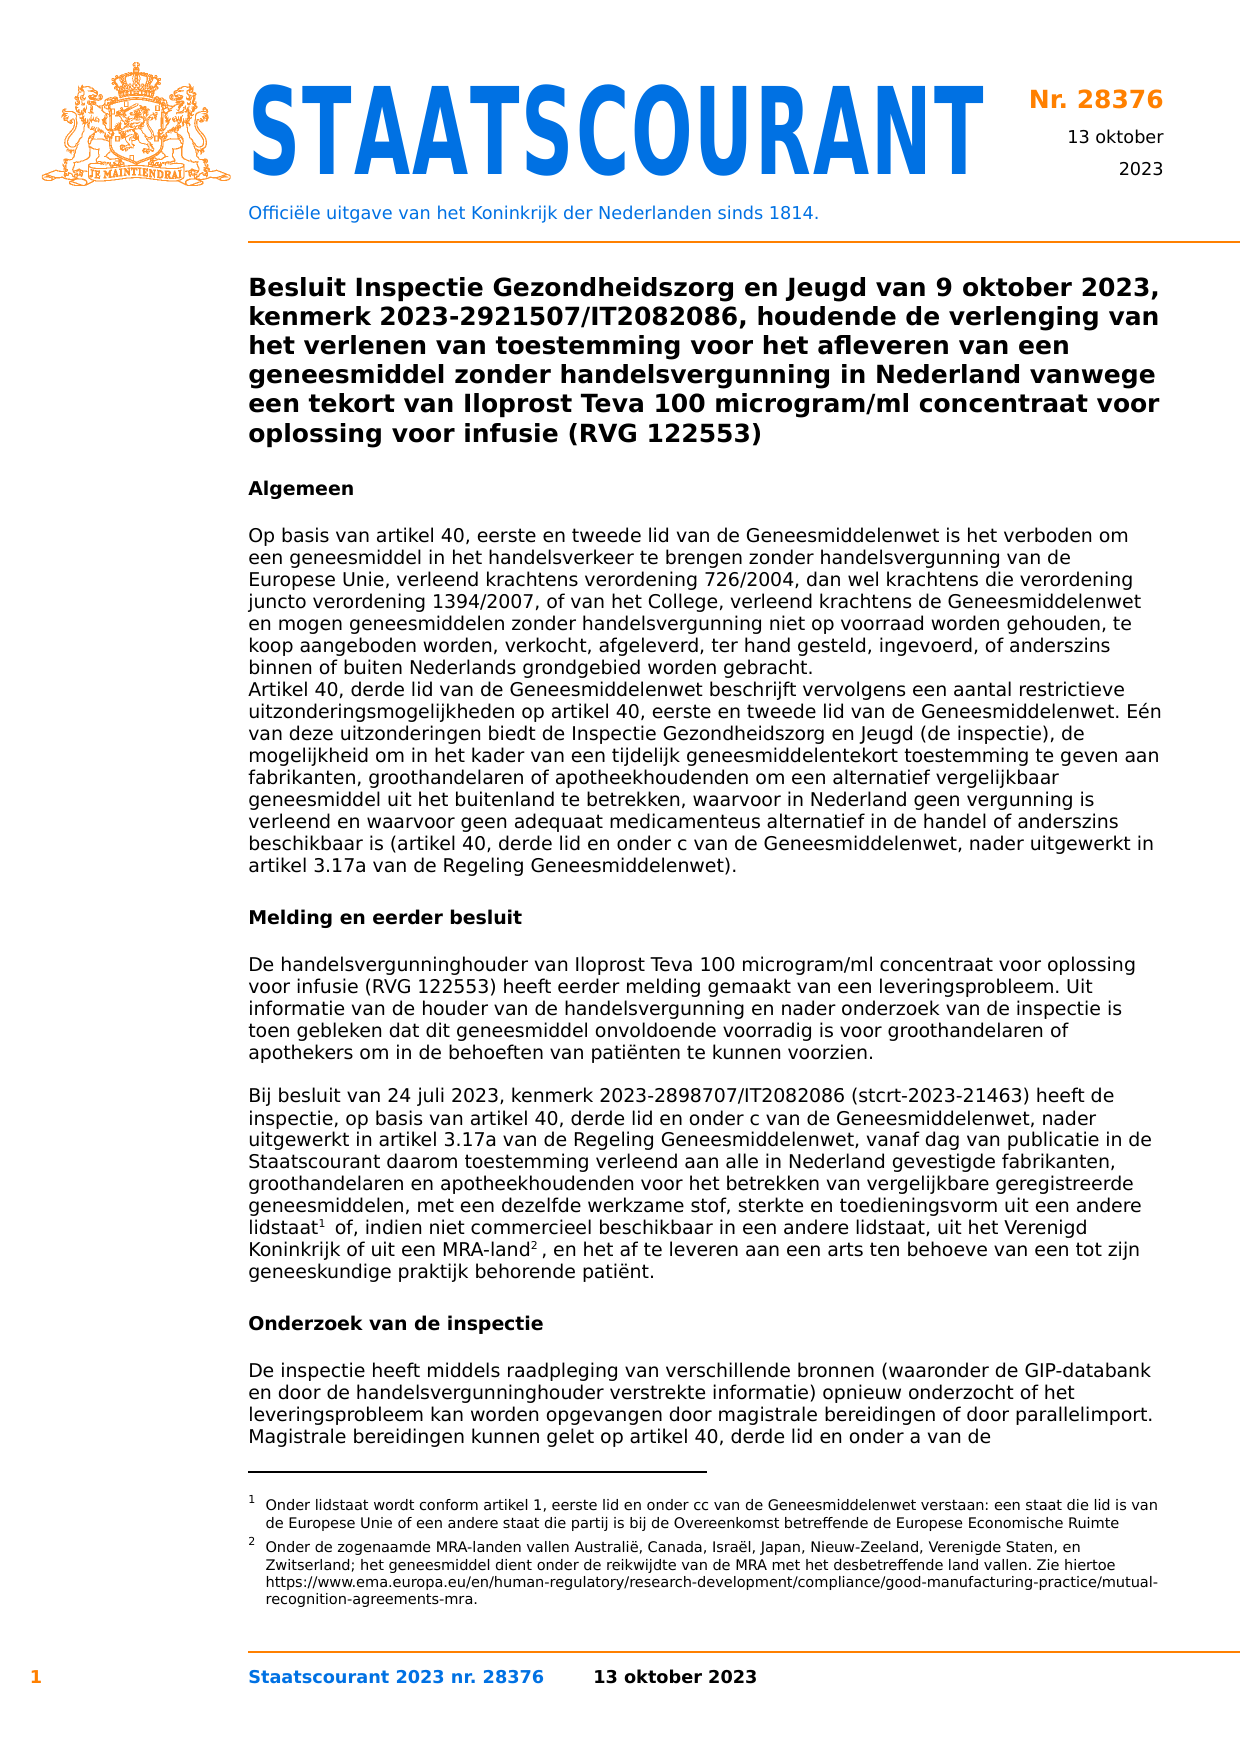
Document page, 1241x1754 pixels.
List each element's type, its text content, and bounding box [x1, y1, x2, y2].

text De handelsvergunninghouder van Iloprost Teva 100 microgram/ml concentraat voor oplossing voor infusie (RVG 122553) heeft eerder melding gemaakt van een leveringsprobleem. Uit informatie van de houder van de handelsvergunning en nader onderzoek van de inspectie is toen gebleken dat dit geneesmiddel onvoldoende voorradig is voor groothandelaren of apothekers om in de behoeften van patiënten te kunnen voorzien. [248, 954, 1163, 1063]
subtitle Onderzoek van de inspectie [248, 1313, 1163, 1335]
text Artikel 40, derde lid van de Geneesmiddelenwet beschrijft vervolgens een aantal restrictieve uitzonderingsmogelijkheden op artikel 40, eerste en tweede lid van de Geneesmiddelenwet. Eén van deze uitzonderingen biedt de Inspectie Gezondheidszorg en Jeugd (de inspectie), de mogelijkheid om in het kader van een tijdelijk geneesmiddelentekort toestemming te geven aan fabrikanten, groothandelaren of apotheekhoudenden om een alternatief vergelijkbaar geneesmiddel uit het buitenland te betrekken, waarvoor in Nederland geen vergunning is verleend en waarvoor geen adequaat medicamenteus alternatief in de handel of anderszins beschikbaar is (artikel 40, derde lid en onder c van de Geneesmiddelenwet, nader uitgewerkt in artikel 3.17a van de Regeling Geneesmiddelenwet). [248, 679, 1163, 877]
text Onder lidstaat wordt conform artikel 1, eerste lid en onder cc van de Geneesmiddelenwet verstaan: een staat die lid is van de Europese Unie of een andere staat die partij is bij de Overeenkomst betreffende de Europese Economische Ruimte [248, 1493, 1163, 1532]
subtitle Algemeen [248, 478, 1163, 500]
table_header Nr. 28376 [998, 62, 1240, 121]
subtitle Melding en eerder besluit [248, 907, 1163, 929]
text De inspectie heeft middels raadpleging van verschillende bronnen (waaronder de GIP-databank en door de handelsvergunninghouder verstrekte informatie) opnieuw onderzocht of het leveringsprobleem kan worden opgevangen door magistrale bereidingen of door parallelimport. Magistrale bereidingen kunnen gelet op artikel 40, derde lid en onder a van de [248, 1360, 1163, 1448]
picture [41, 62, 231, 186]
text Op basis van artikel 40, eerste en tweede lid van de Geneesmiddelenwet is het verboden om een geneesmiddel in het handelsverkeer te brengen zonder handelsvergunning van de Europese Unie, verleend krachtens verordening 726/2004, dan wel krachtens die verordening juncto verordening 1394/2007, of van het College, verleend krachtens de Geneesmiddelenwet en mogen geneesmiddelen zonder handelsvergunning niet op voorraad worden gehouden, te koop aangeboden worden, verkocht, afgeleverd, ter hand gesteld, ingevoerd, of anderszins binnen of buiten Nederlands grondgebied worden gebracht. [248, 525, 1163, 679]
table_cell Officiële uitgave van het Koninkrijk der Nederlanden sinds 1814. [248, 203, 1240, 241]
table_header [25, 62, 248, 241]
table_header STAATSCOURANT [248, 62, 998, 203]
table_cell 2023 [998, 153, 1240, 203]
text Onder de zogenaamde MRA-landen vallen Australië, Canada, Israël, Japan, Nieuw-Zeeland, Verenigde Staten, en Zwitserland; het geneesmiddel dient onder de reikwijdte van de MRA met het desbetreffende land vallen. Zie hiertoe https://www.ema.europa.eu/en/human-regulatory/research-development/compliance/good-manufacturing-practice/mutual-recognition-agreements-mra. [248, 1535, 1163, 1608]
text Bij besluit van 24 juli 2023, kenmerk 2023-2898707/IT2082086 (stcrt-2023-21463) heeft de inspectie, op basis van artikel 40, derde lid en onder c van de Geneesmiddelenwet, nader uitgewerkt in artikel 3.17a van de Regeling Geneesmiddelenwet, vanaf dag van publicatie in de Staatscourant daarom toestemming verleend aan alle in Nederland gevestigde fabrikanten, groothandelaren en apotheekhoudenden voor het betrekken van vergelijkbare geregistreerde geneesmiddelen, met een dezelfde werkzame stof, sterkte en toedieningsvorm uit een andere lidstaat of, indien niet commercieel beschikbaar in een andere lidstaat, uit het Verenigd Koninkrijk of uit een MRA-land, en het af te leveren aan een arts ten behoeve van een tot zijn geneeskundige praktijk behorende patiënt. [248, 1085, 1163, 1283]
table_cell 13 oktober [998, 121, 1240, 153]
subtitle Besluit Inspectie Gezondheidszorg en Jeugd van 9 oktober 2023, kenmerk 2023-2921507/IT2082086, houdende de verlenging van het verlenen van toestemming voor het afleveren van een geneesmiddel zonder handelsvergunning in Nederland vanwege een tekort van Iloprost Teva 100 microgram/ml concentraat voor oplossing voor infusie (RVG 122553) [248, 273, 1163, 448]
